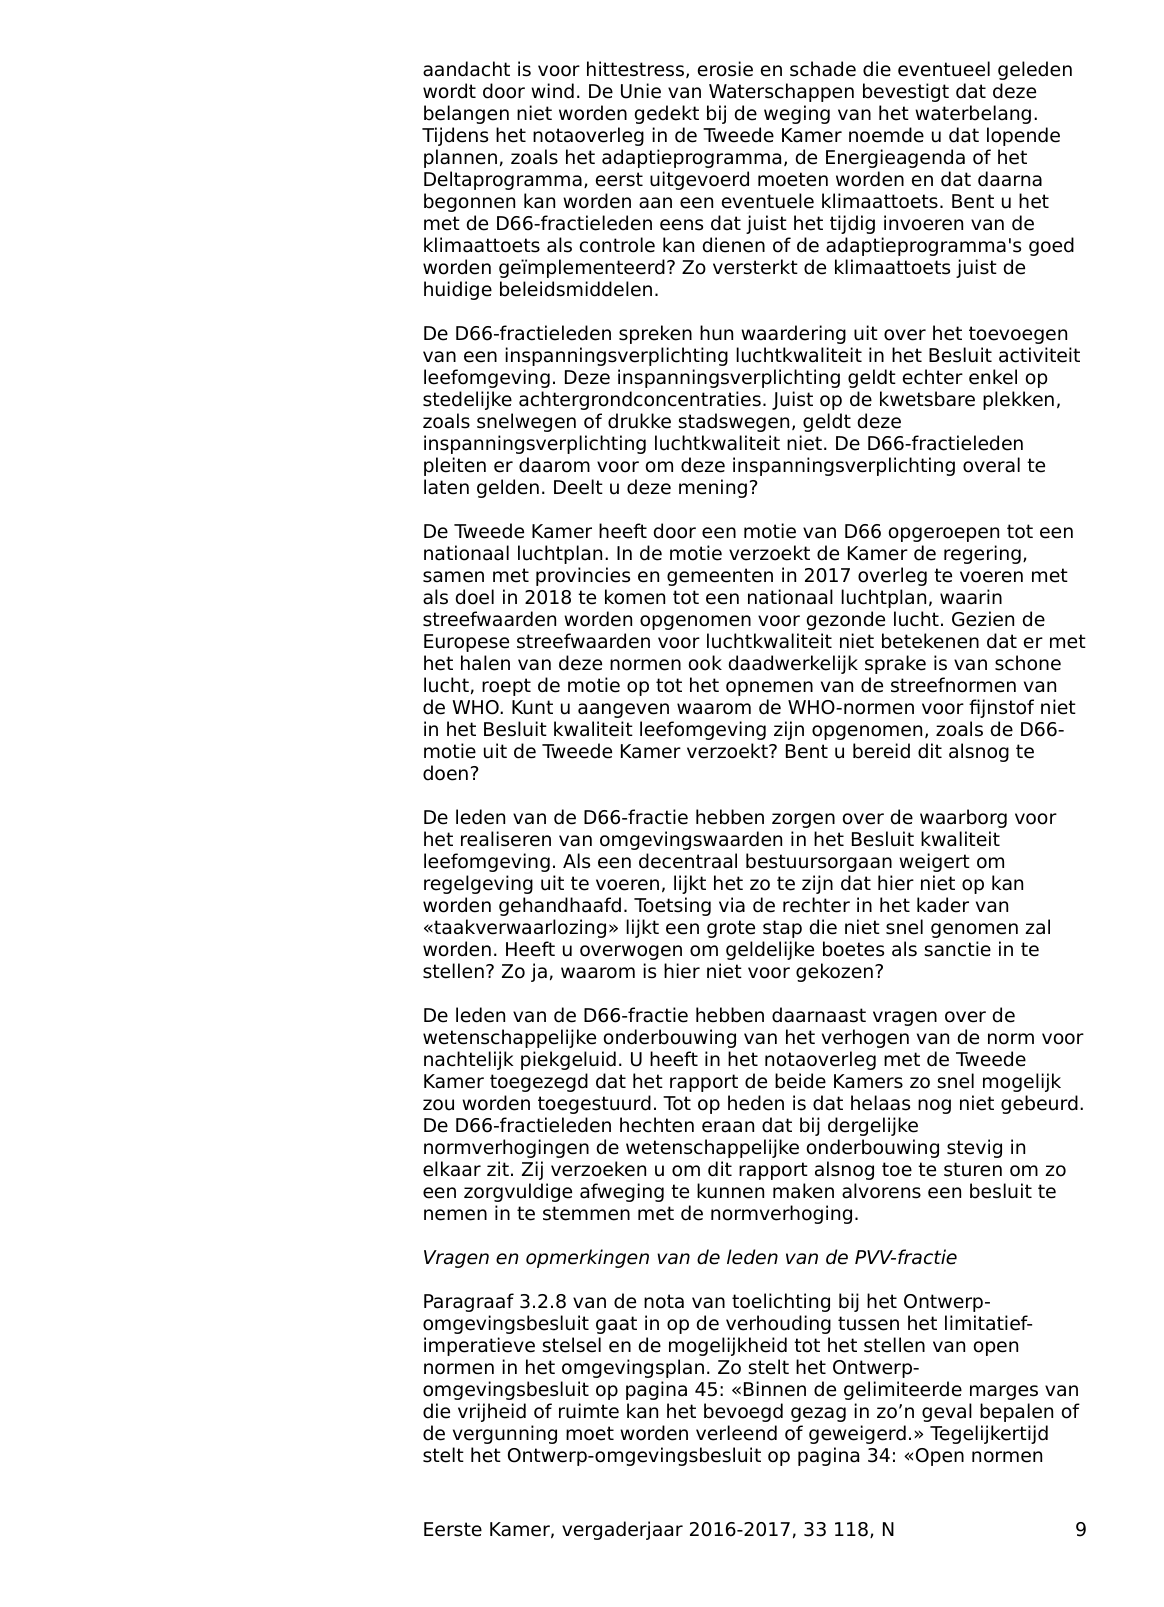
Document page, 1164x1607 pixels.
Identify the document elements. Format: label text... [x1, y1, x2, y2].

text De leden van de D66-fractie hebben daarnaast vragen over de wetenschappelijke onderbouwing van het verhogen van de norm voor nachtelijk piekgeluid. U heeft in het notaoverleg met de Tweede Kamer toegezegd dat het rapport de beide Kamers zo snel mogelijk zou worden toegestuurd. Tot op heden is dat helaas nog niet gebeurd. De D66-fractieleden hechten eraan dat bij dergelijke normverhogingen de wetenschappelijke onderbouwing stevig in elkaar zit. Zij verzoeken u om dit rapport alsnog toe te sturen om zo een zorgvuldige afweging te kunnen maken alvorens een besluit te nemen in te stemmen met de normverhoging. [422, 1005, 1087, 1225]
text Paragraaf 3.2.8 van de nota van toelichting bij het Ontwerp-omgevingsbesluit gaat in op de verhouding tussen het limitatief-imperatieve stelsel en de mogelijkheid tot het stellen van open normen in het omgevingsplan. Zo stelt het Ontwerp-omgevingsbesluit op pagina 45: «Binnen de gelimiteerde marges van die vrijheid of ruimte kan het bevoegd gezag in zo’n geval bepalen of de vergunning moet worden verleend of geweigerd.» Tegelijkertijd stelt het Ontwerp-omgevingsbesluit op pagina 34: «Open normen [422, 1291, 1087, 1467]
text De leden van de D66-fractie hebben zorgen over de waarborg voor het realiseren van omgevingswaarden in het Besluit kwaliteit leefomgeving. Als een decentraal bestuursorgaan weigert om regelgeving uit te voeren, lijkt het zo te zijn dat hier niet op kan worden gehandhaafd. Toetsing via de rechter in het kader van «taakverwaarlozing» lijkt een grote stap die niet snel genomen zal worden. Heeft u overwogen om geldelijke boetes als sanctie in te stellen? Zo ja, waarom is hier niet voor gekozen? [422, 807, 1087, 983]
text aandacht is voor hittestress, erosie en schade die eventueel geleden wordt door wind. De Unie van Waterschappen bevestigt dat deze belangen niet worden gedekt bij de weging van het waterbelang. Tijdens het notaoverleg in de Tweede Kamer noemde u dat lopende plannen, zoals het adaptieprogramma, de Energieagenda of het Deltaprogramma, eerst uitgevoerd moeten worden en dat daarna begonnen kan worden aan een eventuele klimaattoets. Bent u het met de D66-fractieleden eens dat juist het tijdig invoeren van de klimaattoets als controle kan dienen of de adaptieprogramma's goed worden geïmplementeerd? Zo versterkt de klimaattoets juist de huidige beleidsmiddelen. [422, 59, 1087, 301]
text De Tweede Kamer heeft door een motie van D66 opgeroepen tot een nationaal luchtplan. In de motie verzoekt de Kamer de regering, samen met provincies en gemeenten in 2017 overleg te voeren met als doel in 2018 te komen tot een nationaal luchtplan, waarin streefwaarden worden opgenomen voor gezonde lucht. Gezien de Europese streefwaarden voor luchtkwaliteit niet betekenen dat er met het halen van deze normen ook daadwerkelijk sprake is van schone lucht, roept de motie op tot het opnemen van de streefnormen van de WHO. Kunt u aangeven waarom de WHO-normen voor fijnstof niet in het Besluit kwaliteit leefomgeving zijn opgenomen, zoals de D66-motie uit de Tweede Kamer verzoekt? Bent u bereid dit alsnog te doen? [422, 521, 1087, 785]
subtitle Vragen en opmerkingen van de leden van de PVV-fractie [422, 1247, 1087, 1269]
text De D66-fractieleden spreken hun waardering uit over het toevoegen van een inspanningsverplichting luchtkwaliteit in het Besluit activiteit leefomgeving. Deze inspanningsverplichting geldt echter enkel op stedelijke achtergrondconcentraties. Juist op de kwetsbare plekken, zoals snelwegen of drukke stadswegen, geldt deze inspanningsverplichting luchtkwaliteit niet. De D66-fractieleden pleiten er daarom voor om deze inspanningsverplichting overal te laten gelden. Deelt u deze mening? [422, 323, 1087, 499]
